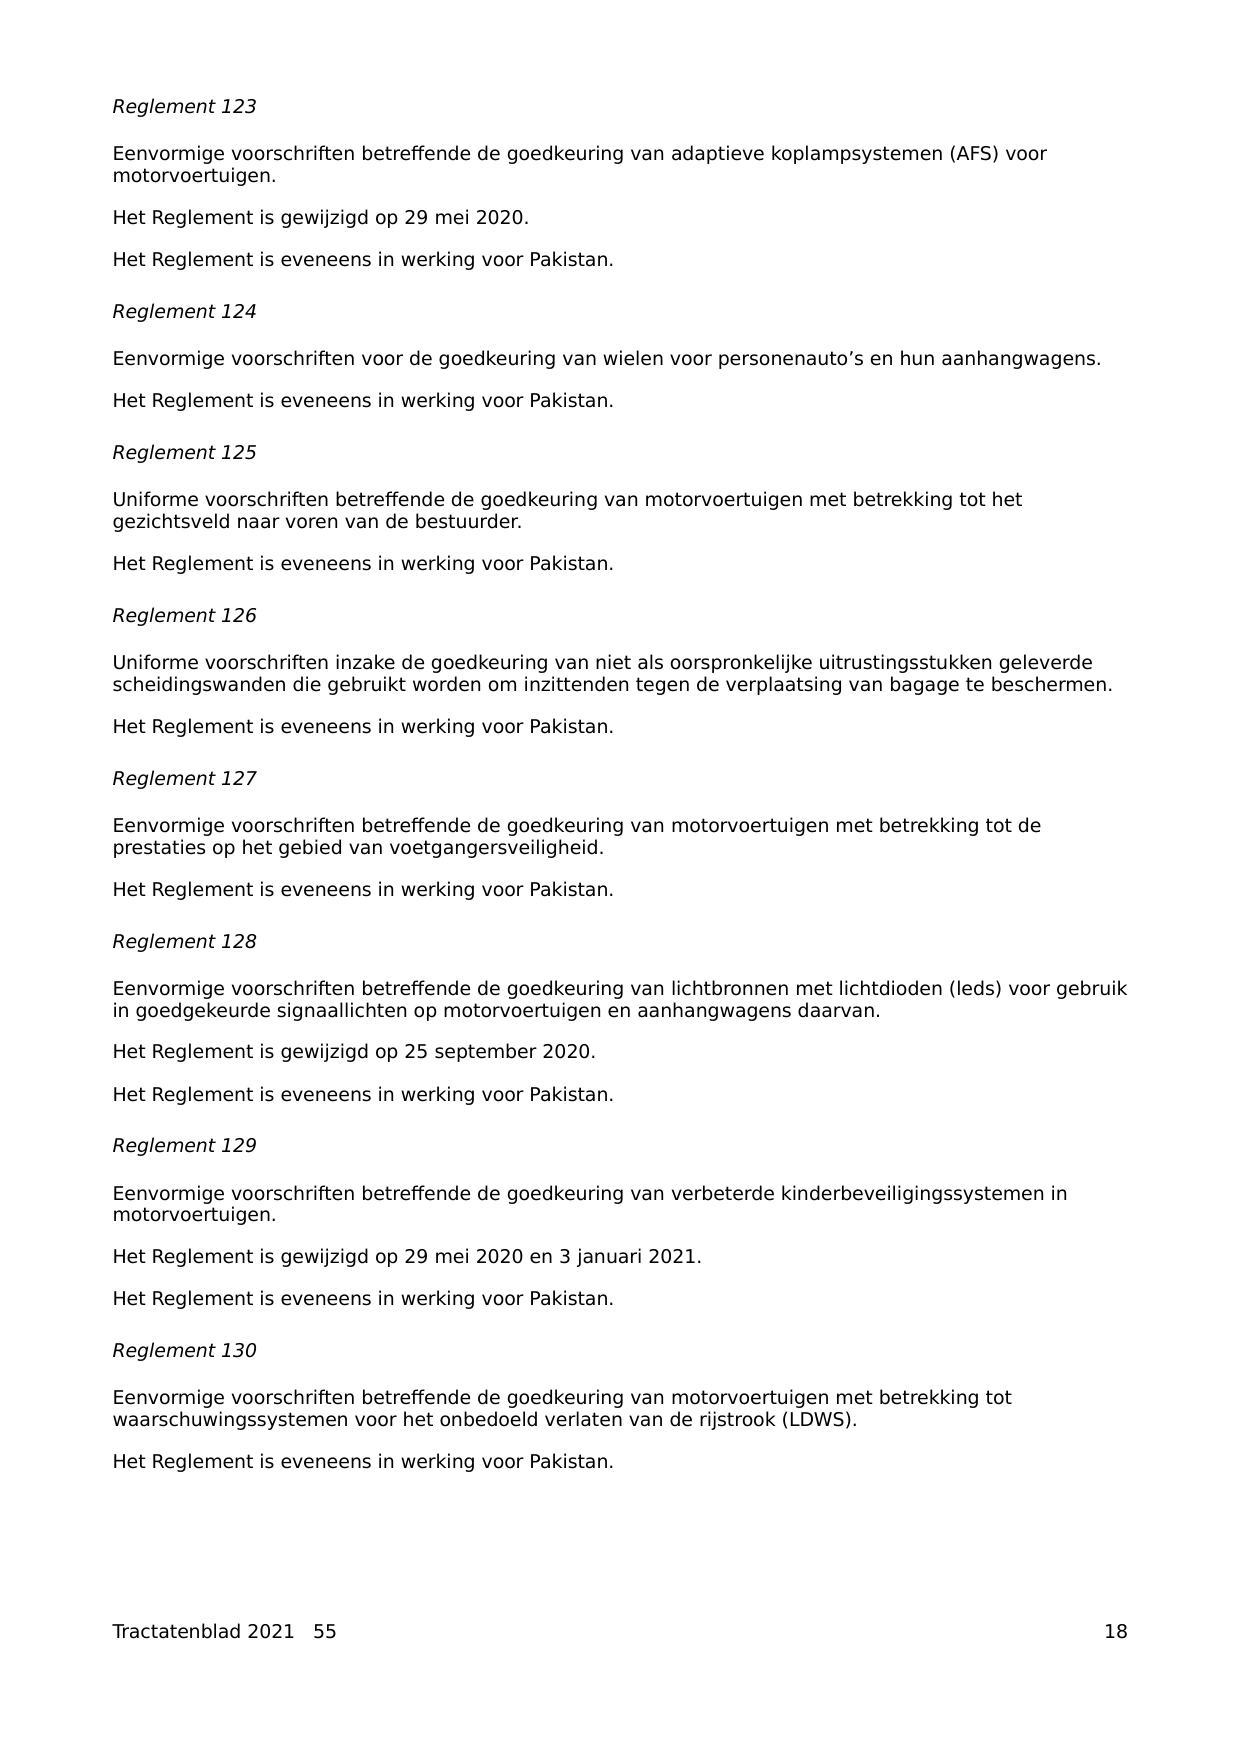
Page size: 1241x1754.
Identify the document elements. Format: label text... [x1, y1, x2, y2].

subtitle Reglement 123 [112, 96, 1128, 118]
text Uniforme voorschriften inzake de goedkeuring van niet als oorspronkelijke uitrustingsstukken geleverde scheidingswanden die gebruikt worden om inzittenden tegen de verplaatsing van bagage te beschermen. [112, 652, 1128, 696]
text Het Reglement is eveneens in werking voor Pakistan. [112, 716, 1128, 738]
text Het Reglement is eveneens in werking voor Pakistan. [112, 1288, 1128, 1310]
text Het Reglement is eveneens in werking voor Pakistan. [112, 1451, 1128, 1473]
subtitle Reglement 125 [112, 442, 1128, 464]
subtitle Reglement 128 [112, 931, 1128, 952]
text Het Reglement is gewijzigd op 29 mei 2020 en 3 januari 2021. [112, 1246, 1128, 1268]
text Het Reglement is eveneens in werking voor Pakistan. [112, 1083, 1128, 1105]
text Het Reglement is eveneens in werking voor Pakistan. [112, 878, 1128, 901]
text Het Reglement is eveneens in werking voor Pakistan. [112, 553, 1128, 575]
text Eenvormige voorschriften betreffende de goedkeuring van motorvoertuigen met betrekking tot de prestaties op het gebied van voetgangersveiligheid. [112, 814, 1128, 858]
text Het Reglement is gewijzigd op 29 mei 2020. [112, 207, 1128, 229]
text Eenvormige voorschriften betreffende de goedkeuring van lichtbronnen met lichtdioden (leds) voor gebruik in goedgekeurde signaallichten op motorvoertuigen en aanhangwagens daarvan. [112, 977, 1128, 1021]
text Het Reglement is eveneens in werking voor Pakistan. [112, 249, 1128, 271]
text Eenvormige voorschriften betreffende de goedkeuring van verbeterde kinderbeveiligingssystemen in motorvoertuigen. [112, 1182, 1128, 1226]
text Eenvormige voorschriften betreffende de goedkeuring van adaptieve koplampsystemen (AFS) voor motorvoertuigen. [112, 143, 1128, 187]
subtitle Reglement 126 [112, 605, 1128, 627]
text Eenvormige voorschriften betreffende de goedkeuring van motorvoertuigen met betrekking tot waarschuwingssystemen voor het onbedoeld verlaten van de rijstrook (LDWS). [112, 1387, 1128, 1431]
subtitle Reglement 129 [112, 1135, 1128, 1157]
text Het Reglement is gewijzigd op 25 september 2020. [112, 1041, 1128, 1063]
subtitle Reglement 127 [112, 768, 1128, 789]
text Het Reglement is eveneens in werking voor Pakistan. [112, 390, 1128, 412]
text Eenvormige voorschriften voor de goedkeuring van wielen voor personenauto’s en hun aanhangwagens. [112, 348, 1128, 370]
subtitle Reglement 130 [112, 1340, 1128, 1362]
subtitle Reglement 124 [112, 301, 1128, 323]
text Uniforme voorschriften betreffende de goedkeuring van motorvoertuigen met betrekking tot het gezichtsveld naar voren van de bestuurder. [112, 489, 1128, 533]
